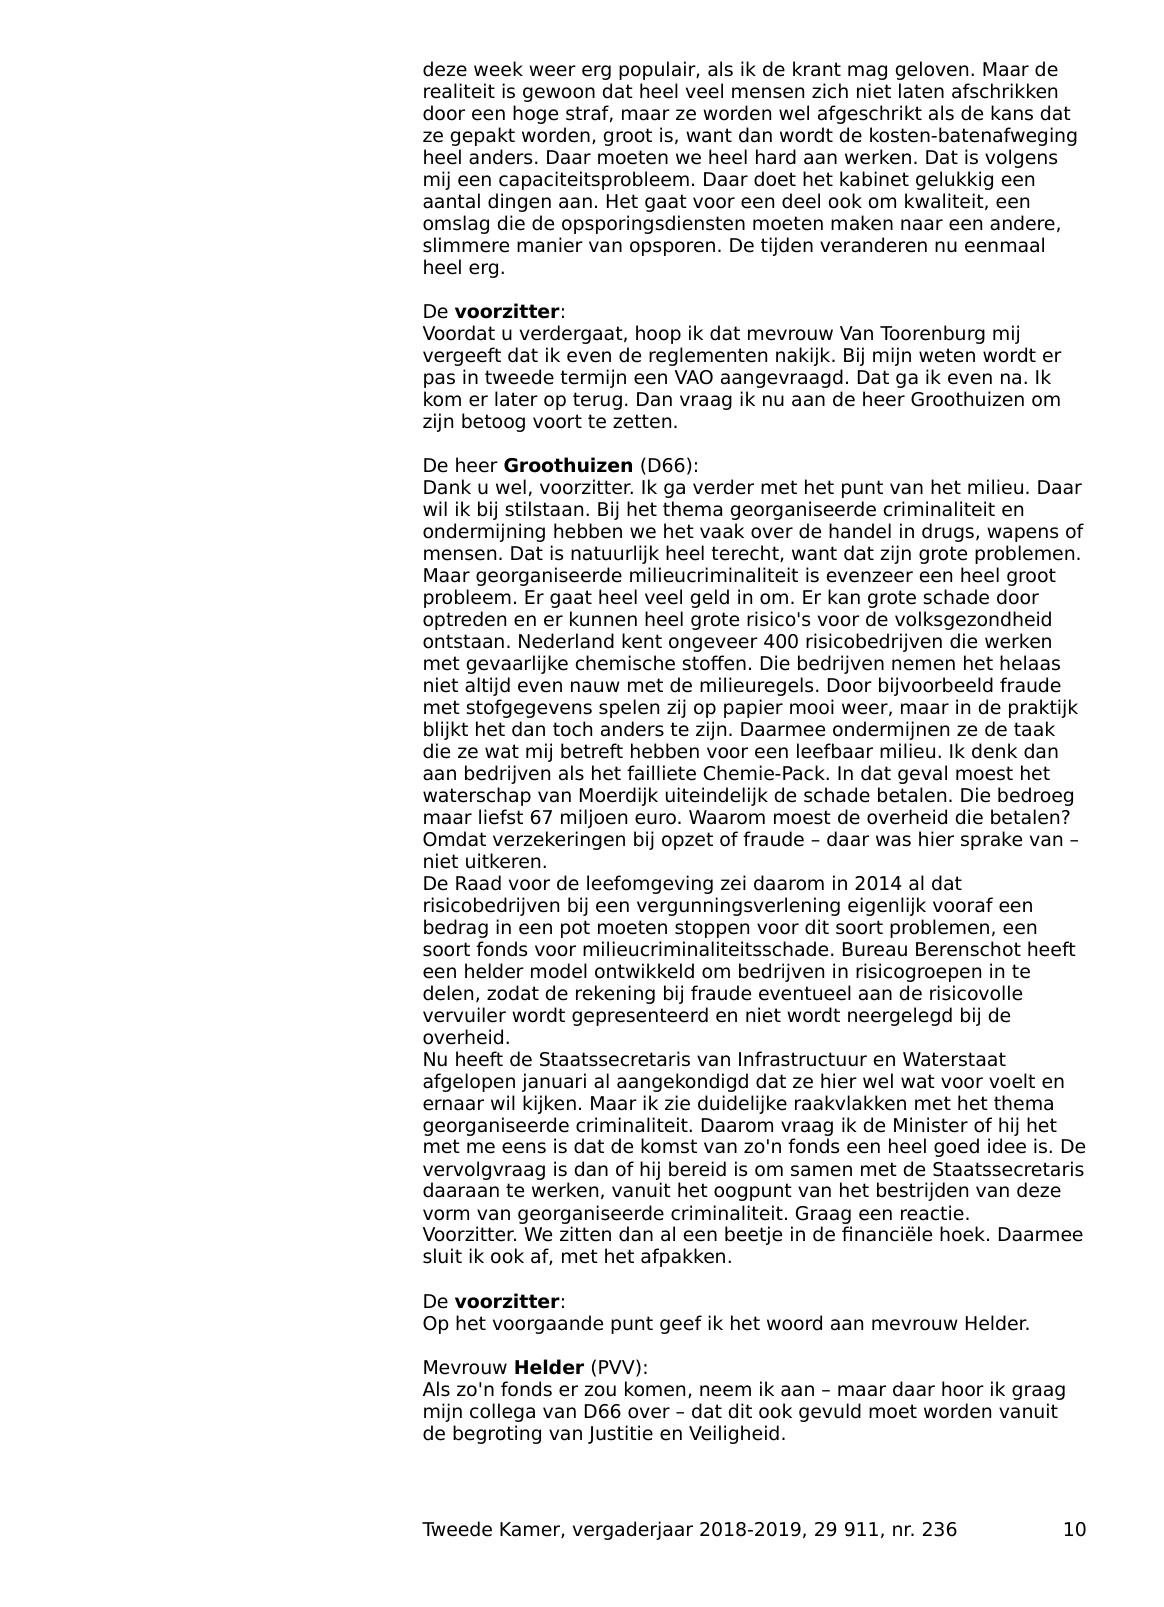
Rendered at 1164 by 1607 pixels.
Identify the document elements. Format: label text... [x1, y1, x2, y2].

text Dank u wel, voorzitter. Ik ga verder met het punt van het milieu. Daar wil ik bij stilstaan. Bij het thema georganiseerde criminaliteit en ondermijning hebben we het vaak over de handel in drugs, wapens of mensen. Dat is natuurlijk heel terecht, want dat zijn grote problemen. Maar georganiseerde milieucriminaliteit is evenzeer een heel groot probleem. Er gaat heel veel geld in om. Er kan grote schade door optreden en er kunnen heel grote risico's voor de volksgezondheid ontstaan. Nederland kent ongeveer 400 risicobedrijven die werken met gevaarlijke chemische stoffen. Die bedrijven nemen het helaas niet altijd even nauw met de milieuregels. Door bijvoorbeeld fraude met stofgegevens spelen zij op papier mooi weer, maar in de praktijk blijkt het dan toch anders te zijn. Daarmee ondermijnen ze de taak die ze wat mij betreft hebben voor een leefbaar milieu. Ik denk dan aan bedrijven als het failliete Chemie-Pack. In dat geval moest het waterschap van Moerdijk uiteindelijk de schade betalen. Die bedroeg maar liefst 67 miljoen euro. Waarom moest de overheid die betalen? Omdat verzekeringen bij opzet of fraude – daar was hier sprake van – niet uitkeren. [422, 477, 1087, 873]
text De heer Groothuizen (D66): [422, 455, 1087, 477]
text De voorzitter: [422, 1291, 1087, 1312]
text De voorzitter: [422, 301, 1087, 323]
text Voorzitter. We zitten dan al een beetje in de financiële hoek. Daarmee sluit ik ook af, met het afpakken. [422, 1224, 1087, 1268]
text Nu heeft de Staatssecretaris van Infrastructuur en Waterstaat afgelopen januari al aangekondigd dat ze hier wel wat voor voelt en ernaar wil kijken. Maar ik zie duidelijke raakvlakken met het thema georganiseerde criminaliteit. Daarom vraag ik de Minister of hij het met me eens is dat de komst van zo'n fonds een heel goed idee is. De vervolgvraag is dan of hij bereid is om samen met de Staatssecretaris daaraan te werken, vanuit het oogpunt van het bestrijden van deze vorm van georganiseerde criminaliteit. Graag een reactie. [422, 1048, 1087, 1224]
text Voordat u verdergaat, hoop ik dat mevrouw Van Toorenburg mij vergeeft dat ik even de reglementen nakijk. Bij mijn weten wordt er pas in tweede termijn een VAO aangevraagd. Dat ga ik even na. Ik kom er later op terug. Dan vraag ik nu aan de heer Groothuizen om zijn betoog voort te zetten. [422, 323, 1087, 433]
text Als zo'n fonds er zou komen, neem ik aan – maar daar hoor ik graag mijn collega van D66 over – dat dit ook gevuld moet worden vanuit de begroting van Justitie en Veiligheid. [422, 1379, 1087, 1444]
text Op het voorgaande punt geef ik het woord aan mevrouw Helder. [422, 1312, 1087, 1334]
text Mevrouw Helder (PVV): [422, 1357, 1087, 1379]
text deze week weer erg populair, als ik de krant mag geloven. Maar de realiteit is gewoon dat heel veel mensen zich niet laten afschrikken door een hoge straf, maar ze worden wel afgeschrikt als de kans dat ze gepakt worden, groot is, want dan wordt de kosten-batenafweging heel anders. Daar moeten we heel hard aan werken. Dat is volgens mij een capaciteitsprobleem. Daar doet het kabinet gelukkig een aantal dingen aan. Het gaat voor een deel ook om kwaliteit, een omslag die de opsporingsdiensten moeten maken naar een andere, slimmere manier van opsporen. De tijden veranderen nu eenmaal heel erg. [422, 59, 1087, 279]
text De Raad voor de leefomgeving zei daarom in 2014 al dat risicobedrijven bij een vergunningsverlening eigenlijk vooraf een bedrag in een pot moeten stoppen voor dit soort problemen, een soort fonds voor milieucriminaliteitsschade. Bureau Berenschot heeft een helder model ontwikkeld om bedrijven in risicogroepen in te delen, zodat de rekening bij fraude eventueel aan de risicovolle vervuiler wordt gepresenteerd en niet wordt neergelegd bij de overheid. [422, 873, 1087, 1048]
